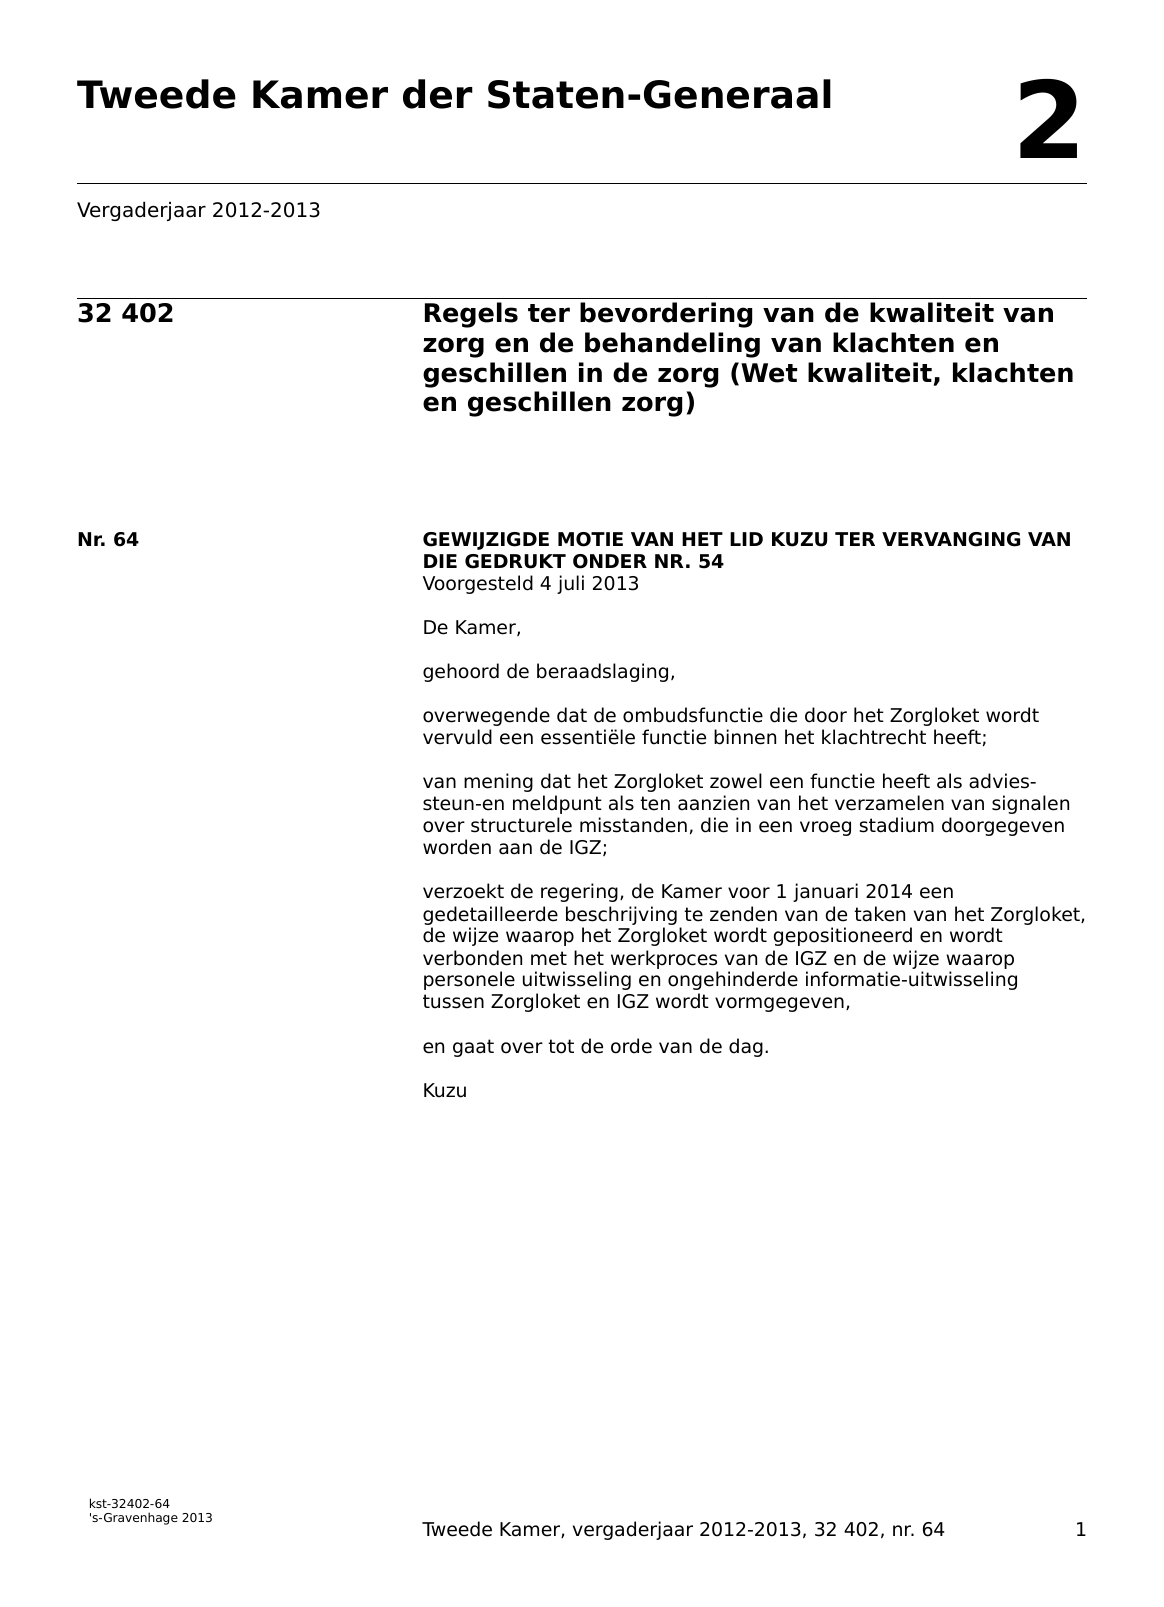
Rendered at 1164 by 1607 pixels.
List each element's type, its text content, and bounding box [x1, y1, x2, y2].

text kst-32402-64 [88, 1497, 323, 1511]
table_cell Vergaderjaar 2012-2013 [77, 184, 1087, 298]
table_header Tweede Kamer der Staten-Generaal [77, 59, 886, 183]
text Kuzu [422, 1080, 1087, 1102]
text en gaat over tot de orde van de dag. [422, 1036, 1087, 1057]
text overwegende dat de ombudsfunctie die door het Zorgloket wordt vervuld een essentiële functie binnen het klachtrecht heeft; [422, 705, 1087, 749]
text De Kamer, [422, 617, 1087, 639]
subtitle Nr. 64 GEWIJZIGDE MOTIE VAN HET LID KUZU TER VERVANGING VAN DIE GEDRUKT ONDER NR. 54 [77, 529, 1087, 573]
table_header 2 [886, 59, 1087, 183]
text Voorgesteld 4 juli 2013 [422, 573, 1087, 595]
text gehoord de beraadslaging, [422, 661, 1087, 683]
subtitle 32 402 Regels ter bevordering van de kwaliteit van zorg en de behandeling van klachten en geschillen in de zorg (Wet kwaliteit, klachten en geschillen zorg) [77, 299, 1087, 418]
text van mening dat het Zorgloket zowel een functie heeft als advies-steun-en meldpunt als ten aanzien van het verzamelen van signalen over structurele misstanden, die in een vroeg stadium doorgegeven worden aan de IGZ; [422, 771, 1087, 859]
text 's-Gravenhage 2013 [88, 1511, 323, 1525]
text verzoekt de regering, de Kamer voor 1 januari 2014 een gedetailleerde beschrijving te zenden van de taken van het Zorgloket, de wijze waarop het Zorgloket wordt gepositioneerd en wordt verbonden met het werkproces van de IGZ en de wijze waarop personele uitwisseling en ongehinderde informatie-uitwisseling tussen Zorgloket en IGZ wordt vormgegeven, [422, 881, 1087, 1013]
